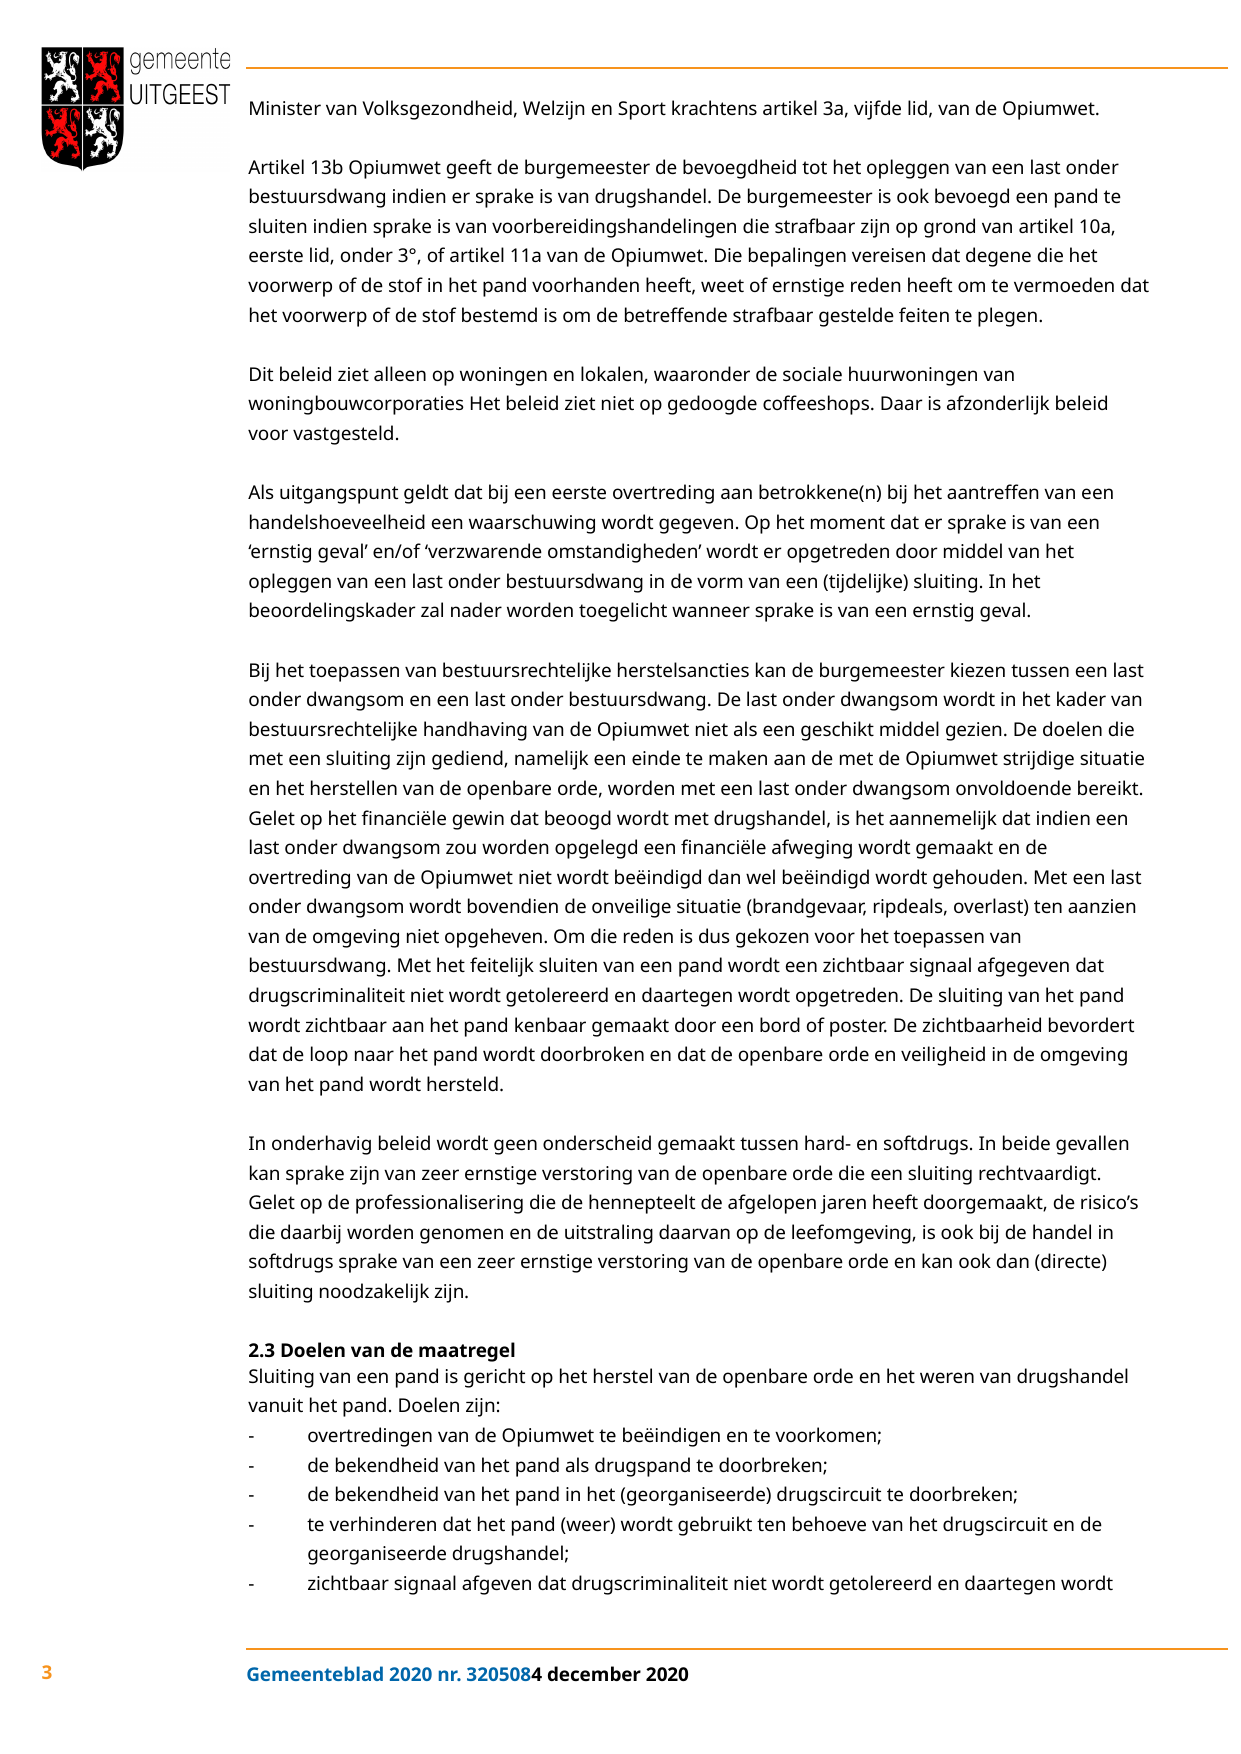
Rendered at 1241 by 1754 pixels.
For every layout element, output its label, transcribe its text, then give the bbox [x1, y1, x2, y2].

text In onderhavig beleid wordt geen onderscheid gemaakt tussen hard- en softdrugs. In beide gevallen kan sprake zijn van zeer ernstige verstoring van de openbare orde die een sluiting rechtvaardigt. Gelet op de professionalisering die de hennepteelt de afgelopen jaren heeft doorgemaakt, de risico’s die daarbij worden genomen en de uitstraling daarvan op de leefomgeving, is ook bij de handel in softdrugs sprake van een zeer ernstige verstoring van de openbare orde en kan ook dan (directe) sluiting noodzakelijk zijn. [248, 1130, 1152, 1304]
text 2.3 Doelen van de maatregel [248, 1337, 1152, 1363]
text Minister van Volksgezondheid, Welzijn en Sport krachtens artikel 3a, vijfde lid, van de Opiumwet. [248, 95, 1152, 121]
text Sluiting van een pand is gericht op het herstel van de openbare orde en het weren van drugshandel vanuit het pand. Doelen zijn: [248, 1363, 1152, 1418]
list de bekendheid van het pand in het (georganiseerde) drugscircuit te doorbreken; [248, 1481, 1152, 1507]
text Bij het toepassen van bestuursrechtelijke herstelsancties kan de burgemeester kiezen tussen een last onder dwangsom en een last onder bestuursdwang. De last onder dwangsom wordt in het kader van bestuursrechtelijke handhaving van de Opiumwet niet als een geschikt middel gezien. De doelen die met een sluiting zijn gediend, namelijk een einde te maken aan de met de Opiumwet strijdige situatie en het herstellen van de openbare orde, worden met een last onder dwangsom onvoldoende bereikt. Gelet op het financiële gewin dat beoogd wordt met drugshandel, is het aannemelijk dat indien een last onder dwangsom zou worden opgelegd een financiële afweging wordt gemaakt en de overtreding van de Opiumwet niet wordt beëindigd dan wel beëindigd wordt gehouden. Met een last onder dwangsom wordt bovendien de onveilige situatie (brandgevaar, ripdeals, overlast) ten aanzien van de omgeving niet opgeheven. Om die reden is dus gekozen voor het toepassen van bestuursdwang. Met het feitelijk sluiten van een pand wordt een zichtbaar signaal afgegeven dat drugscriminaliteit niet wordt getolereerd en daartegen wordt opgetreden. De sluiting van het pand wordt zichtbaar aan het pand kenbaar gemaakt door een bord of poster. De zichtbaarheid bevordert dat de loop naar het pand wordt doorbroken en dat de openbare orde en veiligheid in de omgeving van het pand wordt hersteld. [248, 657, 1152, 1097]
list te verhinderen dat het pand (weer) wordt gebruikt ten behoeve van het drugscircuit en de georganiseerde drugshandel; [248, 1511, 1152, 1566]
text Artikel 13b Opiumwet geeft de burgemeester de bevoegdheid tot het opleggen van een last onder bestuursdwang indien er sprake is van drugshandel. De burgemeester is ook bevoegd een pand te sluiten indien sprake is van voorbereidingshandelingen die strafbaar zijn op grond van artikel 10a, eerste lid, onder 3°, of artikel 11a van de Opiumwet. Die bepalingen vereisen dat degene die het voorwerp of de stof in het pand voorhanden heeft, weet of ernstige reden heeft om te vermoeden dat het voorwerp of de stof bestemd is om de betreffende strafbaar gestelde feiten te plegen. [248, 154, 1152, 328]
picture [41, 47, 231, 172]
text Dit beleid ziet alleen op woningen en lokalen, waaronder de sociale huurwoningen van woningbouwcorporaties Het beleid ziet niet op gedoogde coffeeshops. Daar is afzonderlijk beleid voor vastgesteld. [248, 361, 1152, 446]
text Als uitgangspunt geldt dat bij een eerste overtreding aan betrokkene(n) bij het aantreffen van een handelshoeveelheid een waarschuwing wordt gegeven. Op het moment dat er sprake is van een ‘ernstig geval’ en/of ‘verzwarende omstandigheden’ wordt er opgetreden door middel van het opleggen van een last onder bestuursdwang in de vorm van een (tijdelijke) sluiting. In het beoordelingskader zal nader worden toegelicht wanneer sprake is van een ernstig geval. [248, 479, 1152, 623]
list overtredingen van de Opiumwet te beëindigen en te voorkomen; [248, 1422, 1152, 1448]
list zichtbaar signaal afgeven dat drugscriminaliteit niet wordt getolereerd en daartegen wordt [248, 1570, 1152, 1596]
list de bekendheid van het pand als drugspand te doorbreken; [248, 1452, 1152, 1477]
